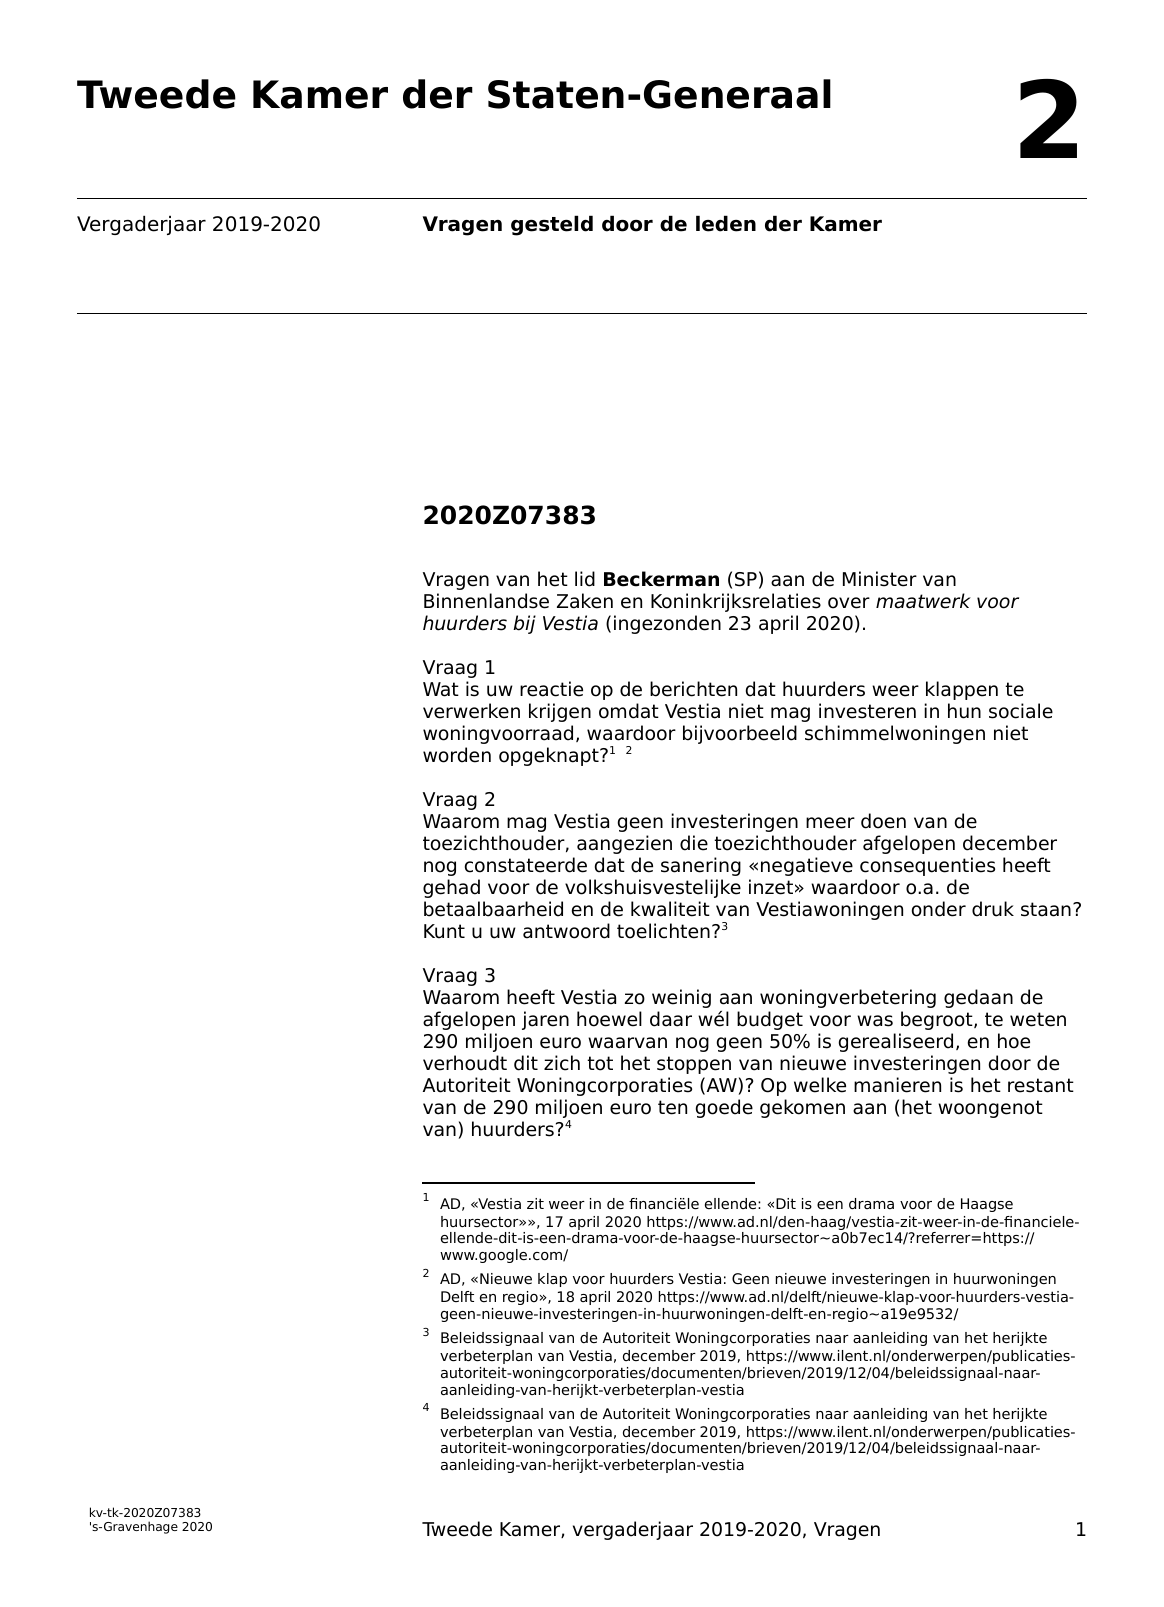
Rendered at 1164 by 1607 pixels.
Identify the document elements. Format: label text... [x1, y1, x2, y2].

table_cell Vergaderjaar 2019-2020 [77, 199, 422, 313]
text 2020Z07383 [422, 501, 1087, 531]
text Vragen van het lid Beckerman (SP) aan de Minister van Binnenlandse Zaken en Koninkrijksrelaties over maatwerk voor huurders bij Vestia (ingezonden 23 april 2020). [422, 569, 1087, 635]
text Vraag 2 [422, 789, 1087, 811]
table_header 2 [886, 59, 1087, 198]
text Waarom heeft Vestia zo weinig aan woningverbetering gedaan de afgelopen jaren hoewel daar wél budget voor was begroot, te weten 290 miljoen euro waarvan nog geen 50% is gerealiseerd, en hoe verhoudt dit zich tot het stoppen van nieuwe investeringen door de Autoriteit Woningcorporaties (AW)? Op welke manieren is het restant van de 290 miljoen euro ten goede gekomen aan (het woongenot van) huurders? [422, 987, 1087, 1141]
text Vraag 1 [422, 657, 1087, 679]
text kv-tk-2020Z07383 [88, 1506, 323, 1520]
text Wat is uw reactie op de berichten dat huurders weer klappen te verwerken krijgen omdat Vestia niet mag investeren in hun sociale woningvoorraad, waardoor bijvoorbeeld schimmelwoningen niet worden opgeknapt? [422, 679, 1087, 767]
text 's-Gravenhage 2020 [88, 1520, 323, 1534]
text Waarom mag Vestia geen investeringen meer doen van de toezichthouder, aangezien die toezichthouder afgelopen december nog constateerde dat de sanering «negatieve consequenties heeft gehad voor de volkshuisvestelijke inzet» waardoor o.a. de betaalbaarheid en de kwaliteit van Vestiawoningen onder druk staan? Kunt u uw antwoord toelichten? [422, 811, 1087, 943]
table_cell Vragen gesteld door de leden der Kamer [422, 199, 1087, 313]
text AD, «Vestia zit weer in de financiële ellende: «Dit is een drama voor de Haagse huursector»», 17 april 2020 https://www.ad.nl/den-haag/vestia-zit-weer-in-de-financiele-ellende-dit-is-een-drama-voor-de-haagse-huursector~a0b7ec14/?referrer=https://www.google.com/ [422, 1192, 1087, 1264]
text Beleidssignaal van de Autoriteit Woningcorporaties naar aanleiding van het herijkte verbeterplan van Vestia, december 2019, https://www.ilent.nl/onderwerpen/publicaties-autoriteit-woningcorporaties/documenten/brieven/2019/12/04/beleidssignaal-naar-aanleiding-van-herijkt-verbeterplan-vestia [422, 1402, 1087, 1474]
text Beleidssignaal van de Autoriteit Woningcorporaties naar aanleiding van het herijkte verbeterplan van Vestia, december 2019, https://www.ilent.nl/onderwerpen/publicaties-autoriteit-woningcorporaties/documenten/brieven/2019/12/04/beleidssignaal-naar-aanleiding-van-herijkt-verbeterplan-vestia [422, 1326, 1087, 1399]
text AD, «Nieuwe klap voor huurders Vestia: Geen nieuwe investeringen in huurwoningen Delft en regio», 18 april 2020 https://www.ad.nl/delft/nieuwe-klap-voor-huurders-vestia-geen-nieuwe-investeringen-in-huurwoningen-delft-en-regio~a19e9532/ [422, 1267, 1087, 1323]
table_header Tweede Kamer der Staten-Generaal [77, 59, 886, 198]
text Vraag 3 [422, 965, 1087, 987]
